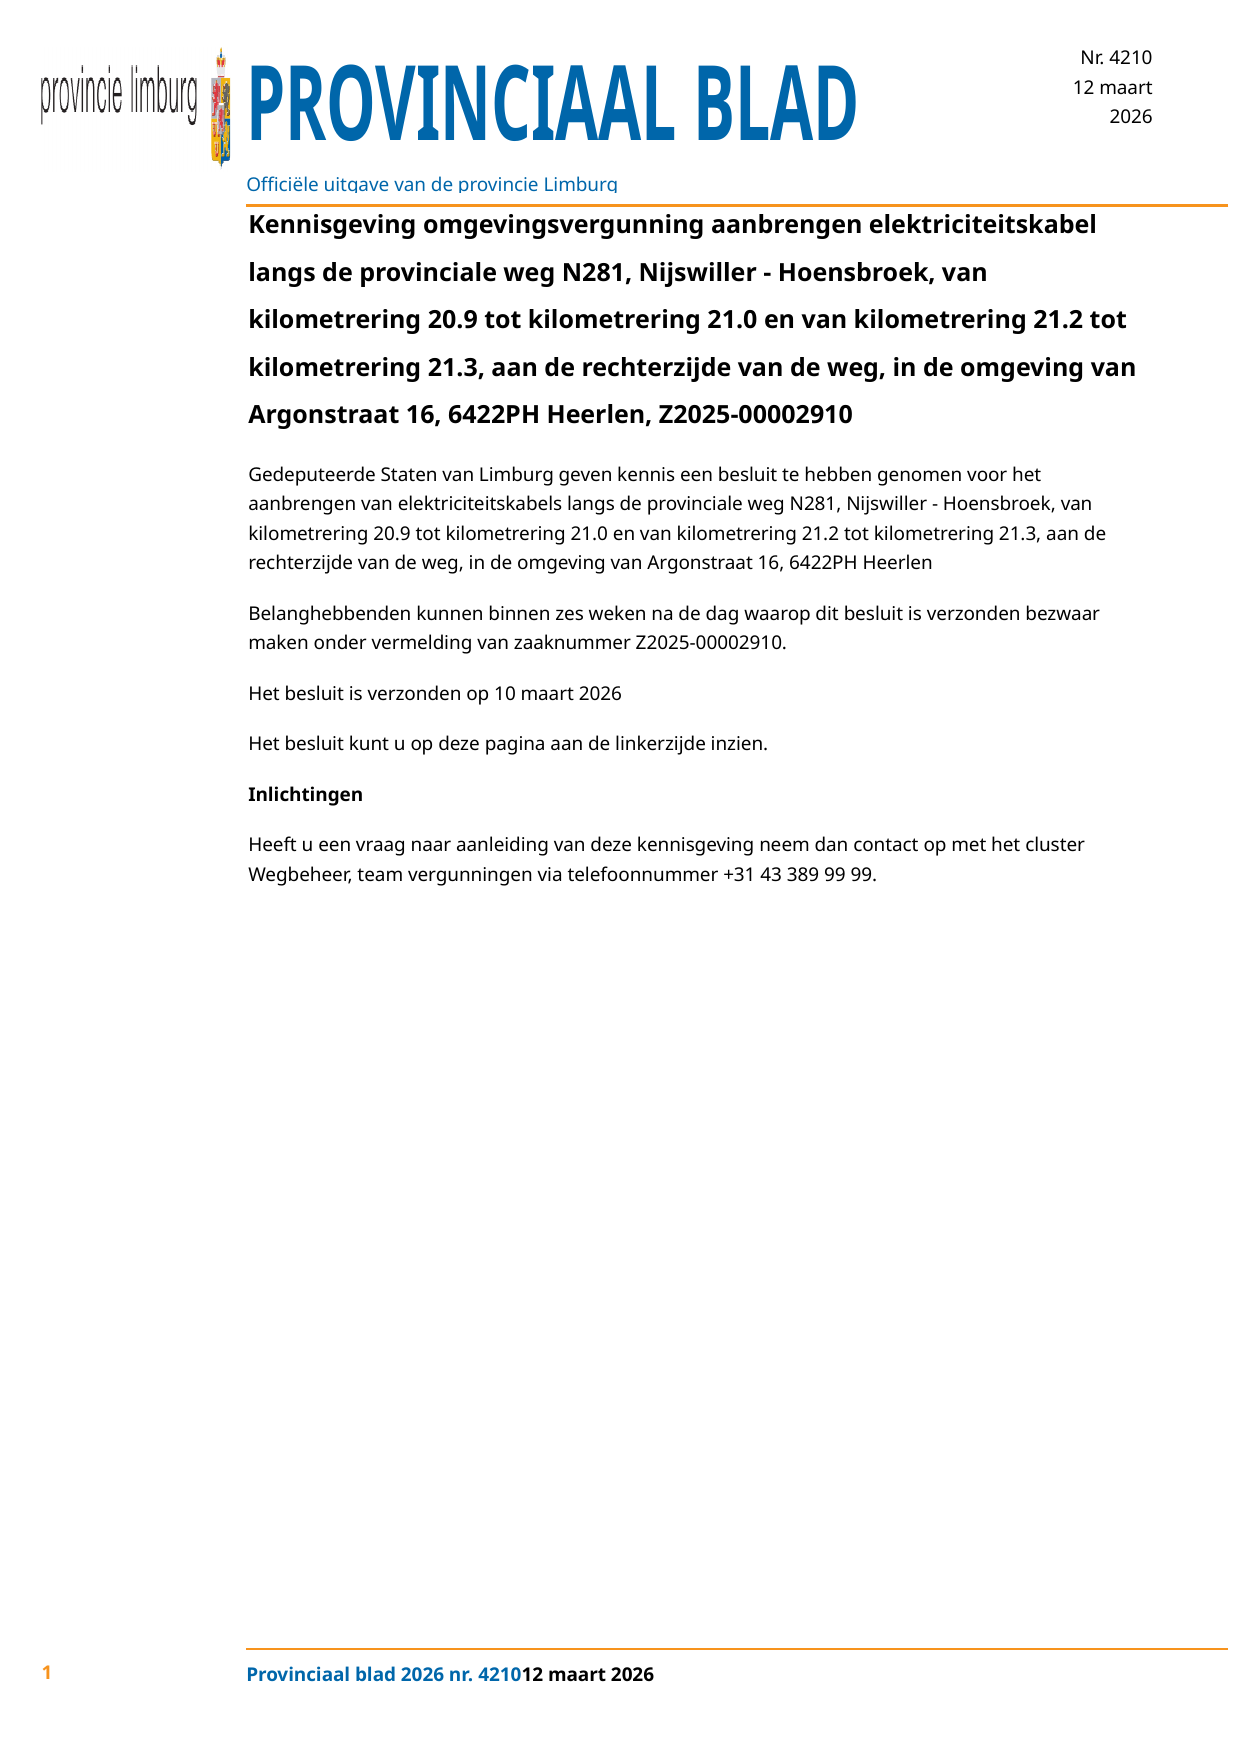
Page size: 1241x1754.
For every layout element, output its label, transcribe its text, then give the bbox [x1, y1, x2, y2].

text Heeft u een vraag naar aanleiding van deze kennisgeving neem dan contact op met het cluster Wegbeheer, team vergunningen via telefoonnummer +31 43 389 99 99. [248, 831, 1152, 886]
text Het besluit kunt u op deze pagina aan de linkerzijde inzien. [248, 730, 1152, 756]
picture [41, 47, 231, 172]
text Belanghebbenden kunnen binnen zes weken na de dag waarop dit besluit is verzonden bezwaar maken onder vermelding van zaaknummer Z2025-00002910. [248, 600, 1152, 655]
text Het besluit is verzonden op 10 maart 2026 [248, 680, 1152, 706]
text Gedeputeerde Staten van Limburg geven kennis een besluit te hebben genomen voor het aanbrengen van elektriciteitskabels langs de provinciale weg N281, Nijswiller - Hoensbroek, van kilometrering 20.9 tot kilometrering 21.0 en van kilometrering 21.2 tot kilometrering 21.3, aan de rechterzijde van de weg, in de omgeving van Argonstraat 16, 6422PH Heerlen [248, 461, 1152, 575]
text Inlichtingen [248, 781, 1152, 806]
text Kennisgeving omgevingsvergunning aanbrengen elektriciteitskabel langs de provinciale weg N281, Nijswiller - Hoensbroek, van kilometrering 20.9 tot kilometrering 21.0 en van kilometrering 21.2 tot kilometrering 21.3, aan de rechterzijde van de weg, in de omgeving van Argonstraat 16, 6422PH Heerlen, Z2025-00002910 [248, 207, 1152, 431]
